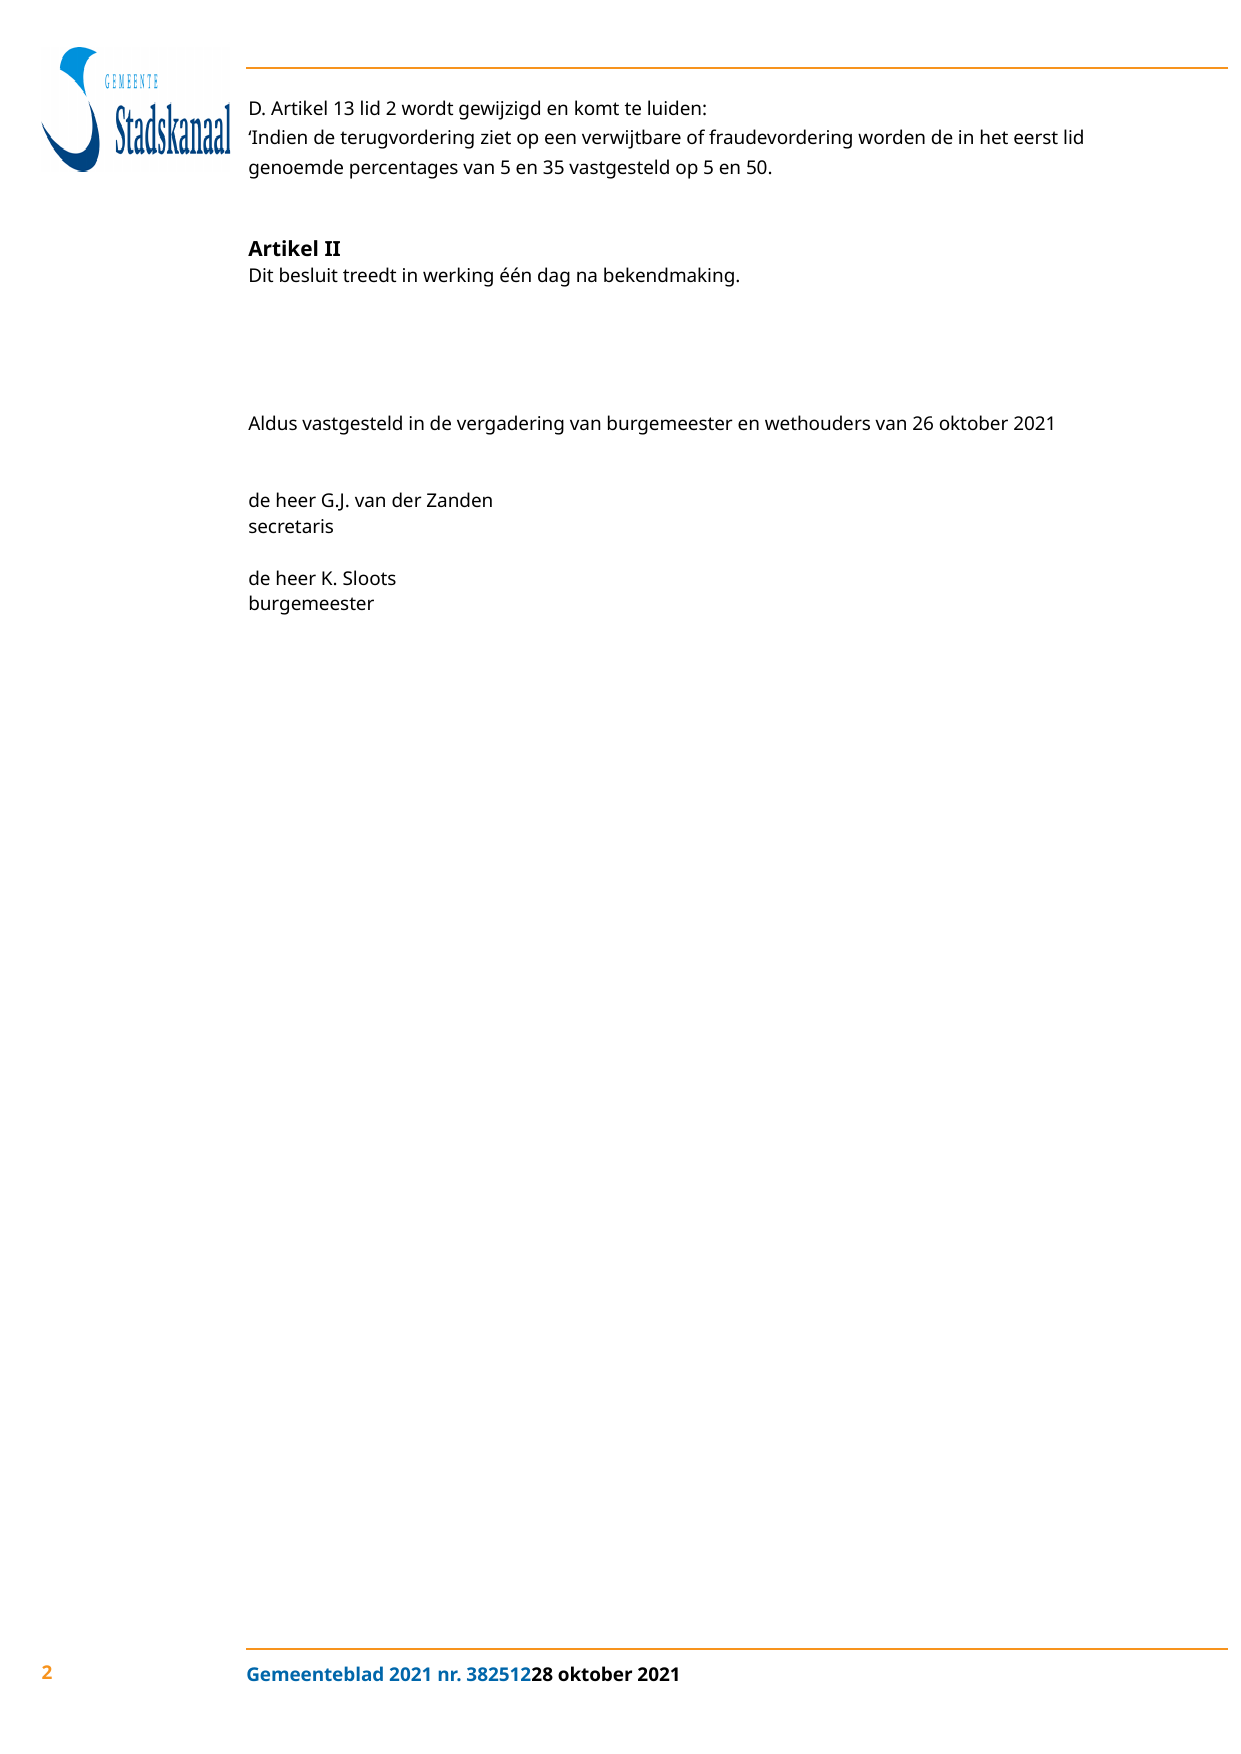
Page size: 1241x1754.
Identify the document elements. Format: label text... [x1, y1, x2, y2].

picture [41, 47, 231, 172]
text ‘Indien de terugvordering ziet op een verwijtbare of fraudevordering worden de in het eerst lid genoemde percentages van 5 en 35 vastgesteld op 5 en 50. [248, 124, 1152, 180]
text Aldus vastgesteld in de vergadering van burgemeester en wethouders van 26 oktober 2021 [248, 410, 1152, 436]
text burgemeester [248, 590, 1152, 616]
text secretaris [248, 513, 1152, 539]
text de heer G.J. van der Zanden [248, 487, 1152, 513]
text Dit besluit treedt in werking één dag na bekendmaking. [248, 262, 1152, 288]
text D. Artikel 13 lid 2 wordt gewijzigd en komt te luiden: [248, 95, 1152, 121]
text Artikel II [248, 234, 1152, 262]
text de heer K. Sloots [248, 565, 1152, 590]
